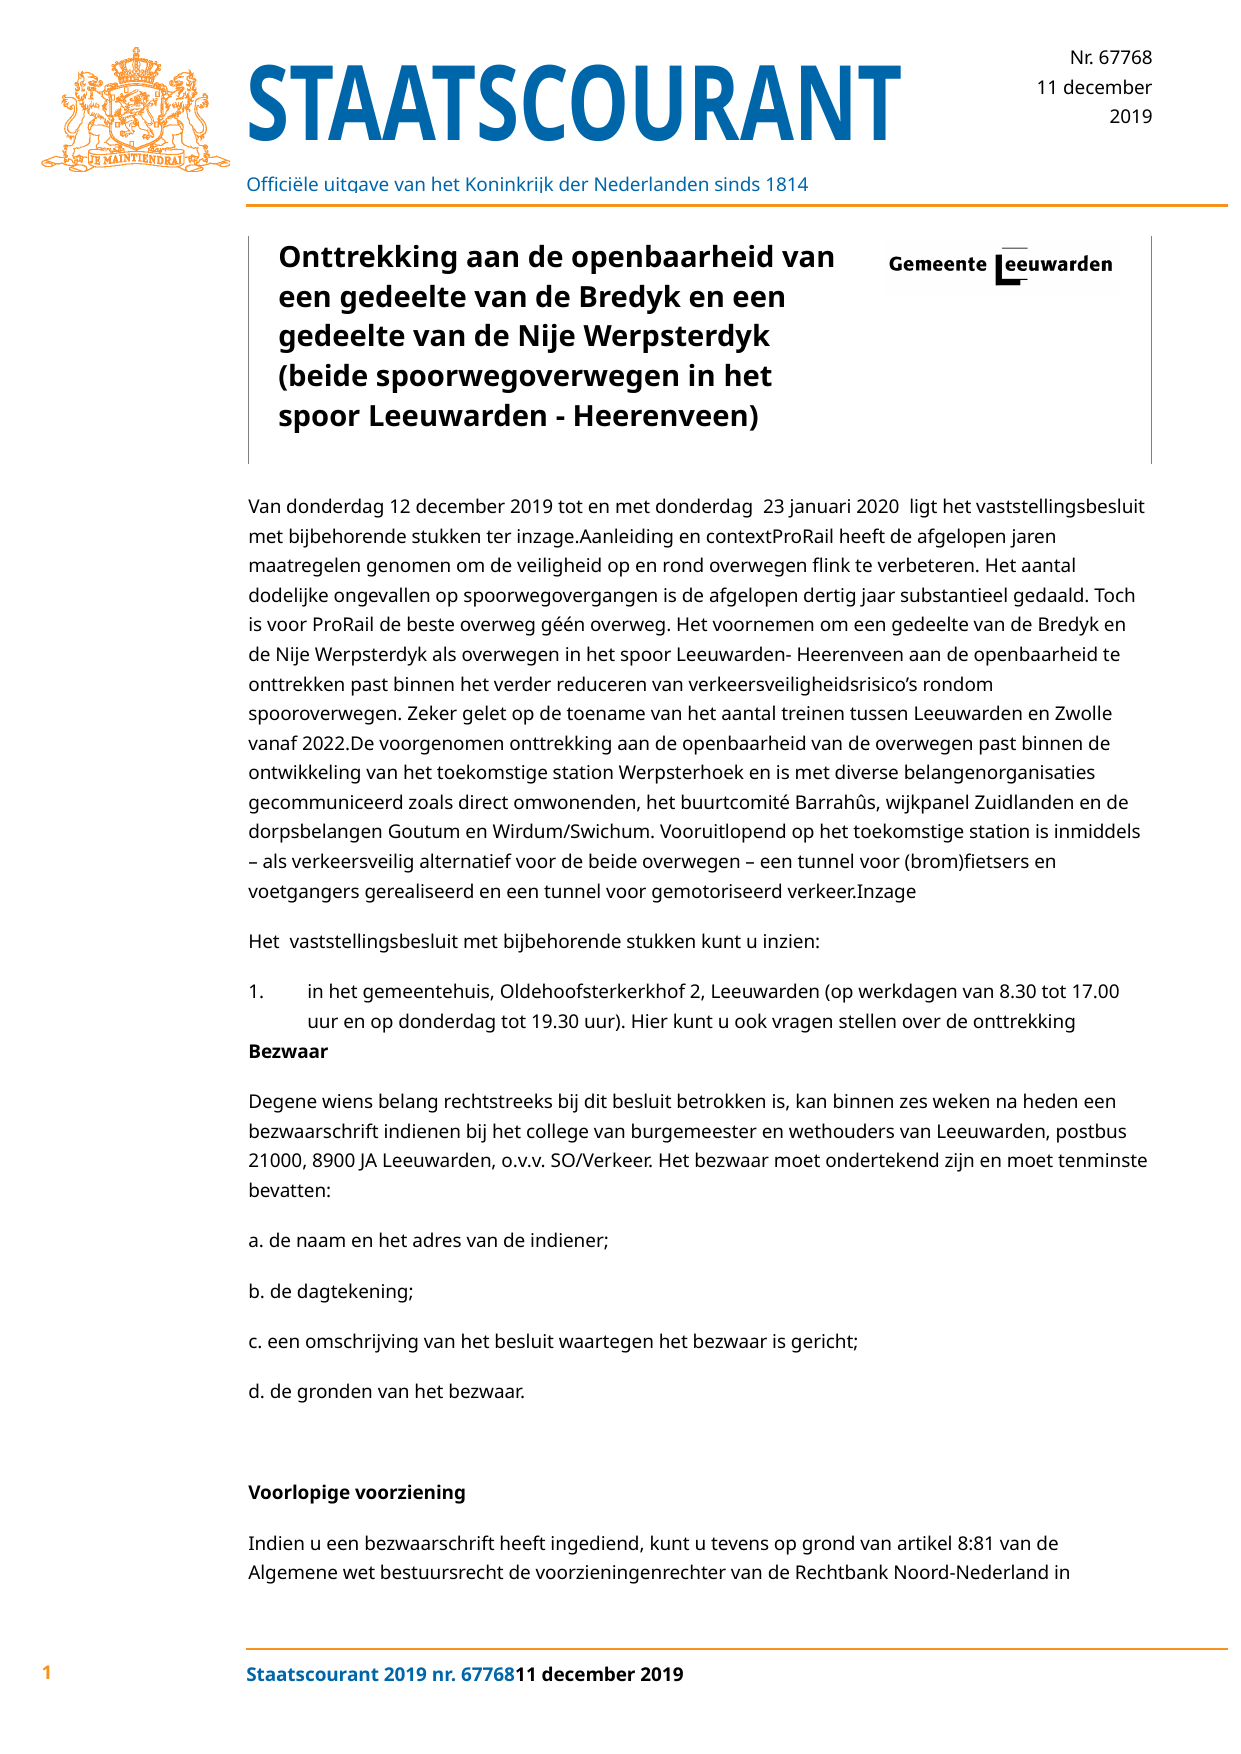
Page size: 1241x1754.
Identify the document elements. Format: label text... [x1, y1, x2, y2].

text Degene wiens belang rechtstreeks bij dit besluit betrokken is, kan binnen zes weken na heden een bezwaarschrift indienen bij het college van burgemeester en wethouders van Leeuwarden, postbus 21000, 8900 JA Leeuwarden, o.v.v. SO/Verkeer. Het bezwaar moet ondertekend zijn en moet tenminste bevatten: [248, 1088, 1152, 1203]
text d. de gronden van het bezwaar. [248, 1379, 1152, 1404]
text Van donderdag 12 december 2019 tot en met donderdag 23 januari 2020 ligt het vaststellingsbesluit met bijbehorende stukken ter inzage.Aanleiding en contextProRail heeft de afgelopen jaren maatregelen genomen om de veiligheid op en rond overwegen flink te verbeteren. Het aantal dodelijke ongevallen op spoorwegovergangen is de afgelopen dertig jaar substantieel gedaald. Toch is voor ProRail de beste overweg géén overweg. Het voornemen om een gedeelte van de Bredyk en de Nije Werpsterdyk als overwegen in het spoor Leeuwarden- Heerenveen aan de openbaarheid te onttrekken past binnen het verder reduceren van verkeersveiligheidsrisico’s rondom spooroverwegen. Zeker gelet op de toename van het aantal treinen tussen Leeuwarden en Zwolle vanaf 2022.De voorgenomen onttrekking aan de openbaarheid van de overwegen past binnen de ontwikkeling van het toekomstige station Werpsterhoek en is met diverse belangenorganisaties gecommuniceerd zoals direct omwonenden, het buurtcomité Barrahûs, wijkpanel Zuidlanden en de dorpsbelangen Goutum en Wirdum/Swichum. Vooruitlopend op het toekomstige station is inmiddels – als verkeersveilig alternatief voor de beide overwegen – een tunnel voor (brom)fietsers en voetgangers gerealiseerd en een tunnel voor gemotoriseerd verkeer.Inzage [248, 493, 1152, 904]
text c. een omschrijving van het besluit waartegen het bezwaar is gericht; [248, 1328, 1152, 1354]
table_header [850, 236, 1151, 464]
list in het gemeentehuis, Oldehoofsterkerkhof 2, Leeuwarden (op werkdagen van 8.30 tot 17.00 uur en op donderdag tot 19.30 uur). Hier kunt u ook vragen stellen over de onttrekking [248, 979, 1152, 1034]
text Indien u een bezwaarschrift heeft ingediend, kunt u tevens op grond van artikel 8:81 van de Algemene wet bestuursrecht de voorzieningenrechter van de Rechtbank Noord-Nederland in [248, 1530, 1152, 1585]
text b. de dagtekening; [248, 1278, 1152, 1304]
text Het vaststellingsbesluit met bijbehorende stukken kunt u inzien: [248, 928, 1152, 954]
picture [41, 47, 231, 172]
table_header Onttrekking aan de openbaarheid van een gedeelte van de Bredyk en een gedeelte van de Nije Werpsterdyk (beide spoorwegoverwegen in het spoor Leeuwarden - Heerenveen) [249, 236, 850, 464]
text Bezwaar [248, 1038, 1152, 1064]
picture [882, 236, 1119, 297]
text Voorlopige voorziening [248, 1479, 1152, 1505]
text a. de naam en het adres van de indiener; [248, 1227, 1152, 1253]
